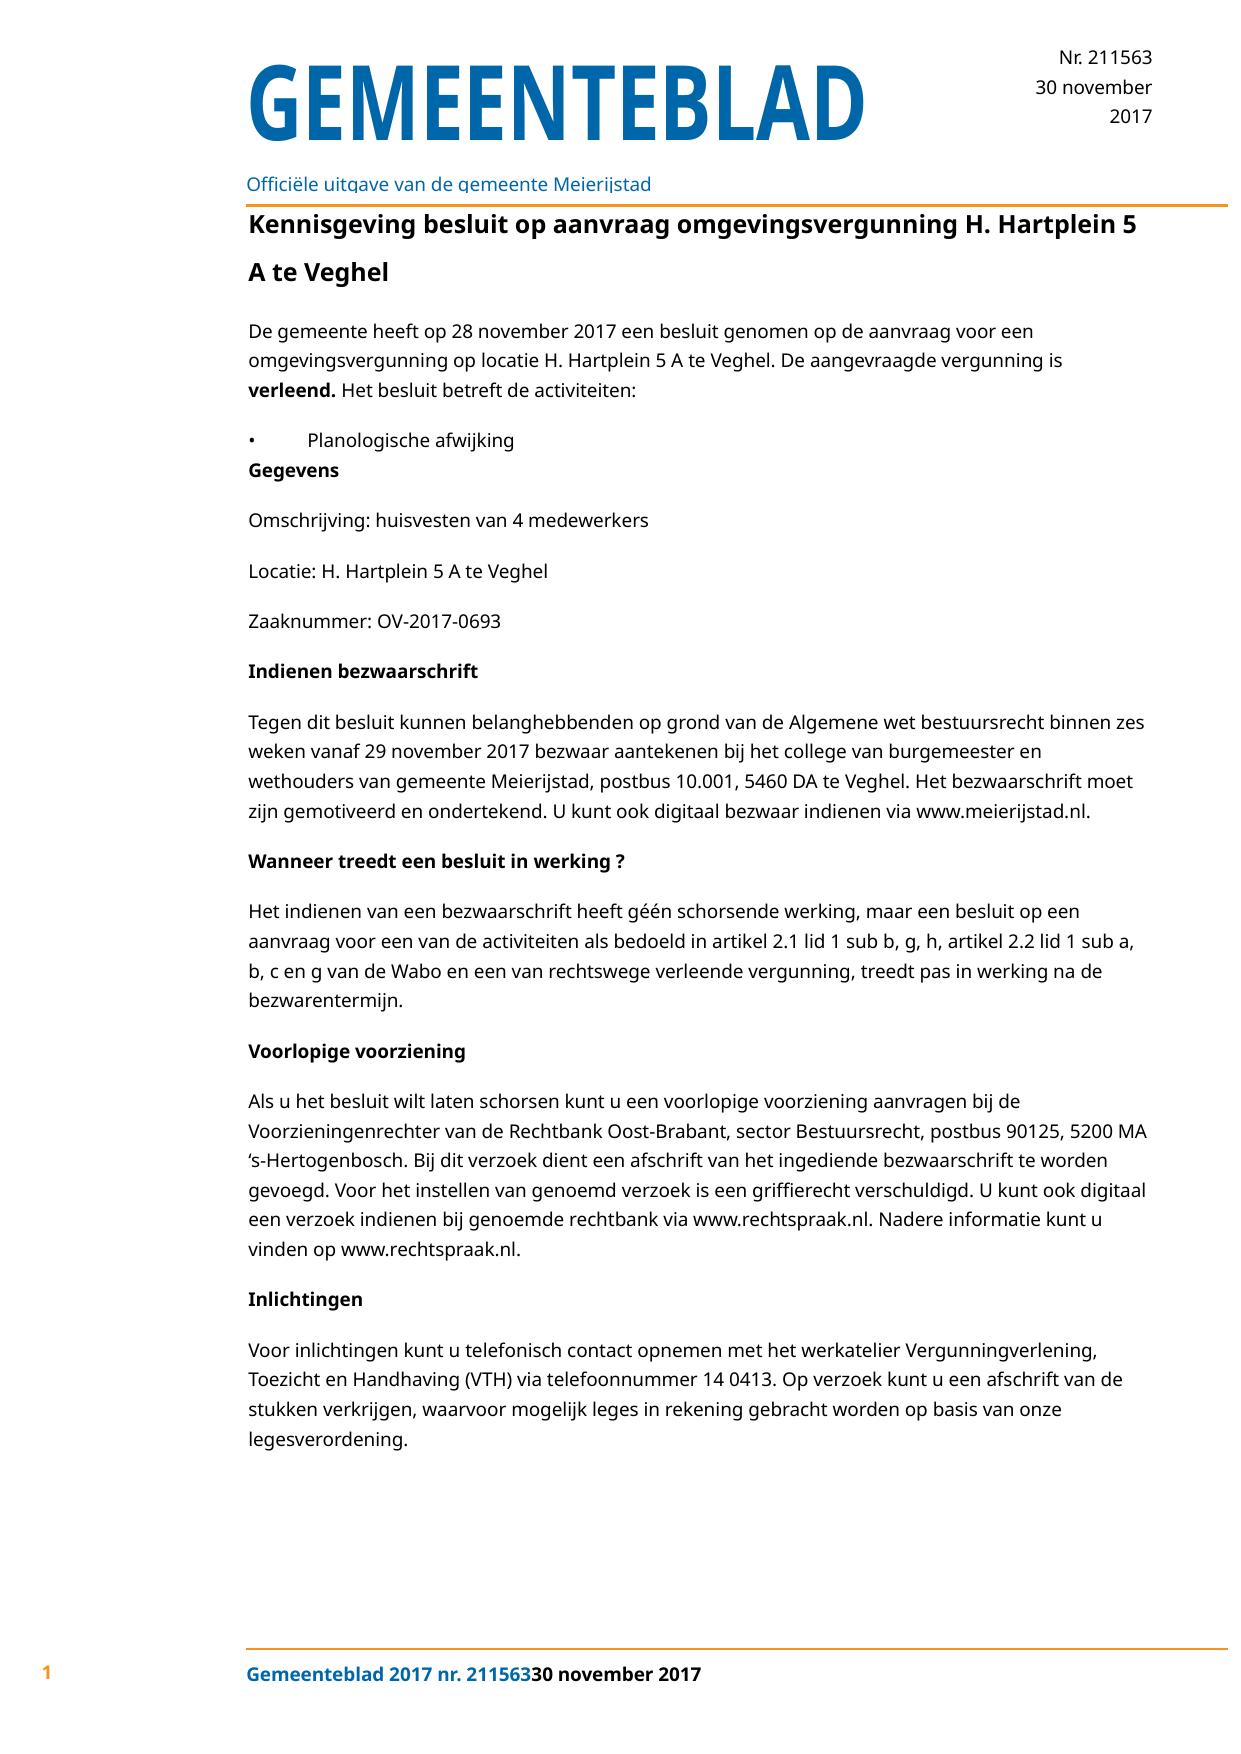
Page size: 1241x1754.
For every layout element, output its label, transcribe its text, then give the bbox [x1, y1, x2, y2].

text Voorlopige voorziening [248, 1038, 1152, 1064]
text Als u het besluit wilt laten schorsen kunt u een voorlopige voorziening aanvragen bij de Voorzieningenrechter van de Rechtbank Oost-Brabant, sector Bestuursrecht, postbus 90125, 5200 MA ‘s-Hertogenbosch. Bij dit verzoek dient een afschrift van het ingediende bezwaarschrift te worden gevoegd. Voor het instellen van genoemd verzoek is een griffierecht verschuldigd. U kunt ook digitaal een verzoek indienen bij genoemde rechtbank via www.rechtspraak.nl. Nadere informatie kunt u vinden op www.rechtspraak.nl. [248, 1088, 1152, 1262]
list Planologische afwijking [248, 427, 1152, 453]
picture [41, 47, 231, 172]
text Inlichtingen [248, 1287, 1152, 1312]
text Het indienen van een bezwaarschrift heeft géén schorsende werking, maar een besluit op een aanvraag voor een van de activiteiten als bedoeld in artikel 2.1 lid 1 sub b, g, h, artikel 2.2 lid 1 sub a, b, c en g van de Wabo en een van rechtswege verleende vergunning, treedt pas in werking na de bezwarentermijn. [248, 899, 1152, 1013]
text Kennisgeving besluit op aanvraag omgevingsvergunning H. Hartplein 5 A te Veghel [248, 207, 1152, 288]
text Tegen dit besluit kunnen belanghebbenden op grond van de Algemene wet bestuursrecht binnen zes weken vanaf 29 november 2017 bezwaar aantekenen bij het college van burgemeester en wethouders van gemeente Meierijstad, postbus 10.001, 5460 DA te Veghel. Het bezwaarschrift moet zijn gemotiveerd en ondertekend. U kunt ook digitaal bezwaar indienen via www.meierijstad.nl. [248, 709, 1152, 824]
text Wanneer treedt een besluit in werking ? [248, 848, 1152, 874]
text Omschrijving: huisvesten van 4 medewerkers [248, 507, 1152, 533]
text Voor inlichtingen kunt u telefonisch contact opnemen met het werkatelier Vergunningverlening, Toezicht en Handhaving (VTH) via telefoonnummer 14 0413. Op verzoek kunt u een afschrift van de stukken verkrijgen, waarvoor mogelijk leges in rekening gebracht worden op basis van onze legesverordening. [248, 1337, 1152, 1452]
text De gemeente heeft op 28 november 2017 een besluit genomen op de aanvraag voor een omgevingsvergunning op locatie H. Hartplein 5 A te Veghel. De aangevraagde vergunning is verleend. Het besluit betreft de activiteiten: [248, 318, 1152, 403]
text Indienen bezwaarschrift [248, 659, 1152, 684]
text Locatie: H. Hartplein 5 A te Veghel [248, 558, 1152, 584]
text Zaaknummer: OV-2017-0693 [248, 608, 1152, 634]
text Gegevens [248, 457, 1152, 483]
